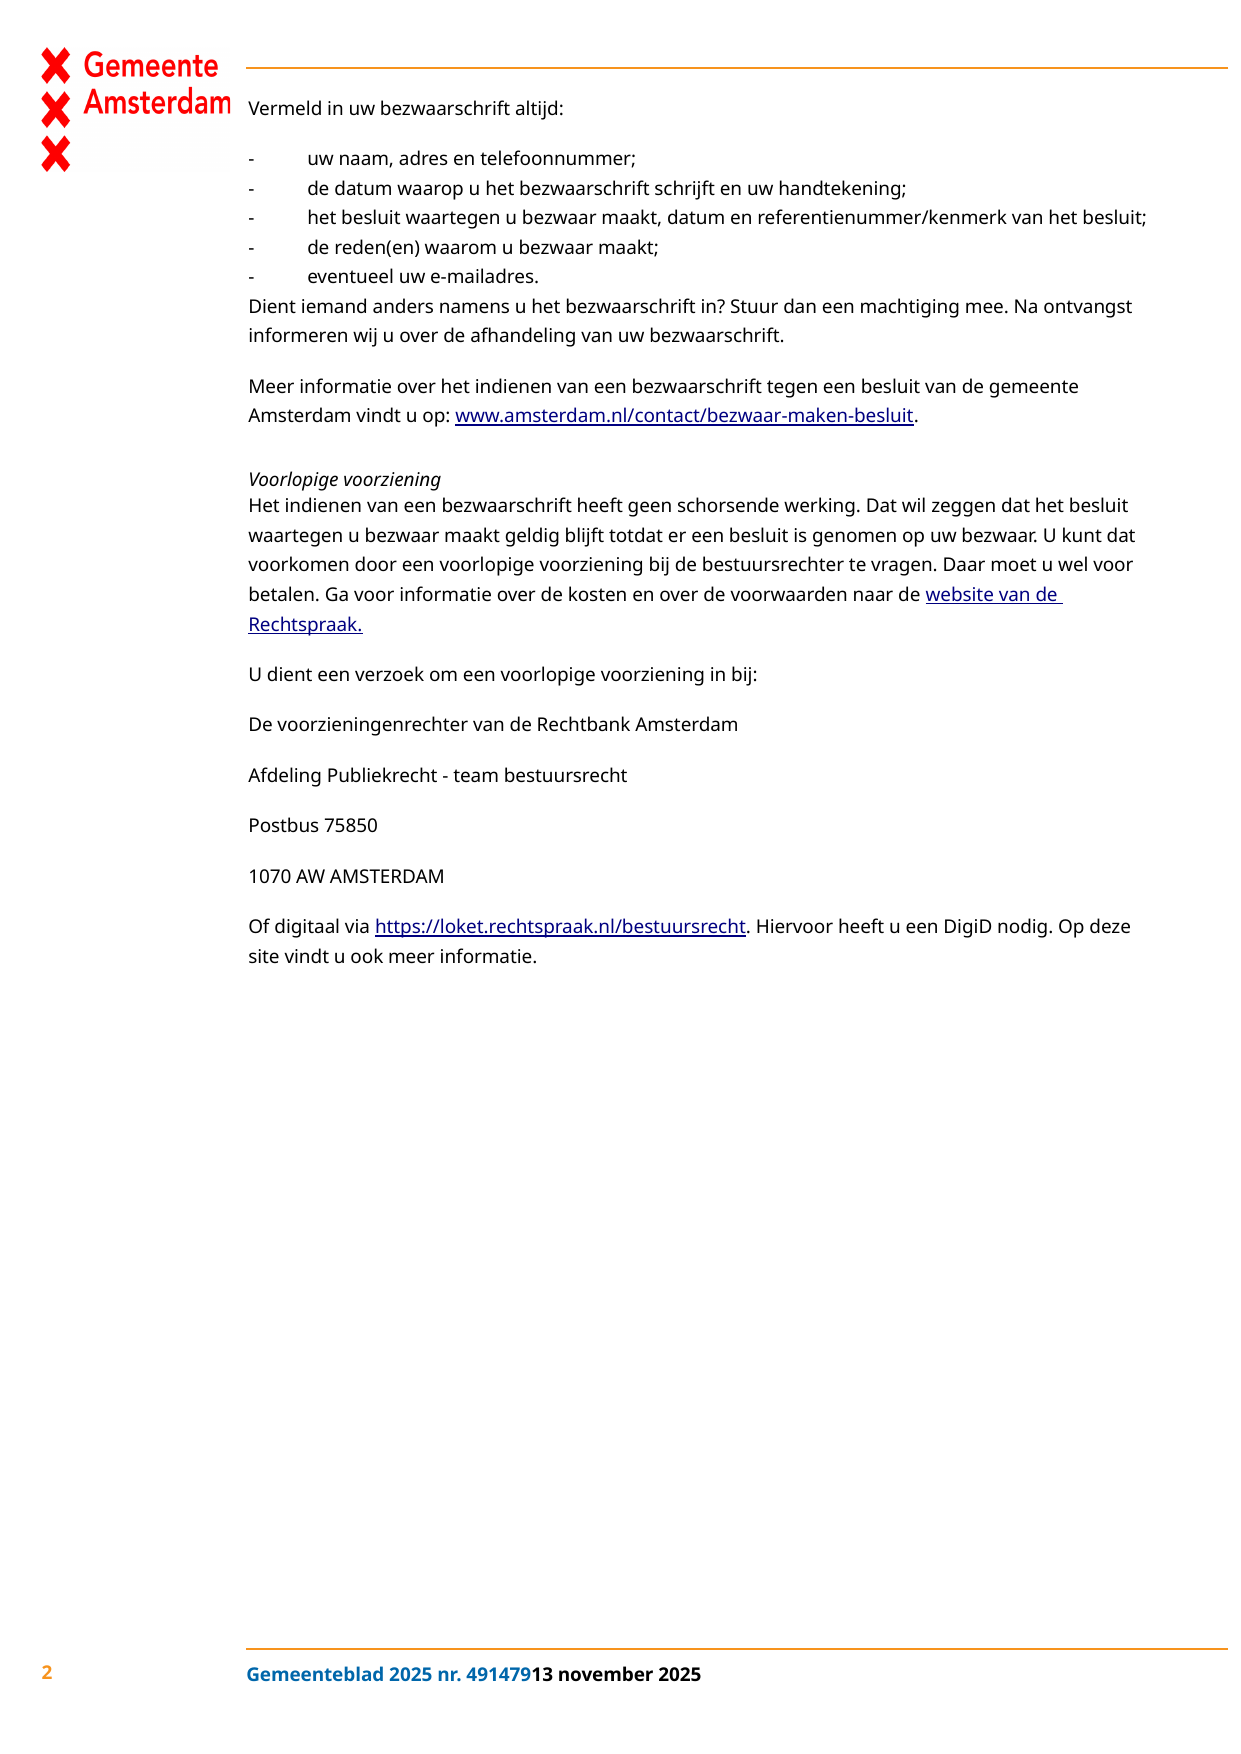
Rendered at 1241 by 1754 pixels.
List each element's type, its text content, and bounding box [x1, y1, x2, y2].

text 1070 AW AMSTERDAM [248, 863, 1152, 888]
text Meer informatie over het indienen van een bezwaarschrift tegen een besluit van de gemeente Amsterdam vindt u op: www.amsterdam.nl/contact/bezwaar-maken-besluit. [248, 373, 1152, 428]
list eventueel uw e-mailadres. [248, 263, 1152, 289]
text Postbus 75850 [248, 812, 1152, 838]
text De voorzieningenrechter van de Rechtbank Amsterdam [248, 712, 1152, 737]
text Afdeling Publiekrecht - team bestuursrecht [248, 762, 1152, 788]
text Vermeld in uw bezwaarschrift altijd: [248, 95, 1152, 121]
text Of digitaal via https://loket.rechtspraak.nl/bestuursrecht. Hiervoor heeft u een DigiD nodig. Op deze site vindt u ook meer informatie. [248, 913, 1152, 968]
picture [41, 47, 231, 172]
text Voorlopige voorziening [248, 467, 1152, 492]
list de reden(en) waarom u bezwaar maakt; [248, 234, 1152, 260]
text Dient iemand anders namens u het bezwaarschrift in? Stuur dan een machtiging mee. Na ontvangst informeren wij u over de afhandeling van uw bezwaarschrift. [248, 293, 1152, 348]
list het besluit waartegen u bezwaar maakt, datum en referentienummer/kenmerk van het besluit; [248, 204, 1152, 230]
text U dient een verzoek om een voorlopige voorziening in bij: [248, 661, 1152, 687]
text Het indienen van een bezwaarschrift heeft geen schorsende werking. Dat wil zeggen dat het besluit waartegen u bezwaar maakt geldig blijft totdat er een besluit is genomen op uw bezwaar. U kunt dat voorkomen door een voorlopige voorziening bij de bestuursrechter te vragen. Daar moet u wel voor betalen. Ga voor informatie over de kosten en over de voorwaarden naar de website van de Rechtspraak. [248, 492, 1152, 636]
list de datum waarop u het bezwaarschrift schrijft en uw handtekening; [248, 175, 1152, 201]
list uw naam, adres en telefoonnummer; [248, 145, 1152, 171]
